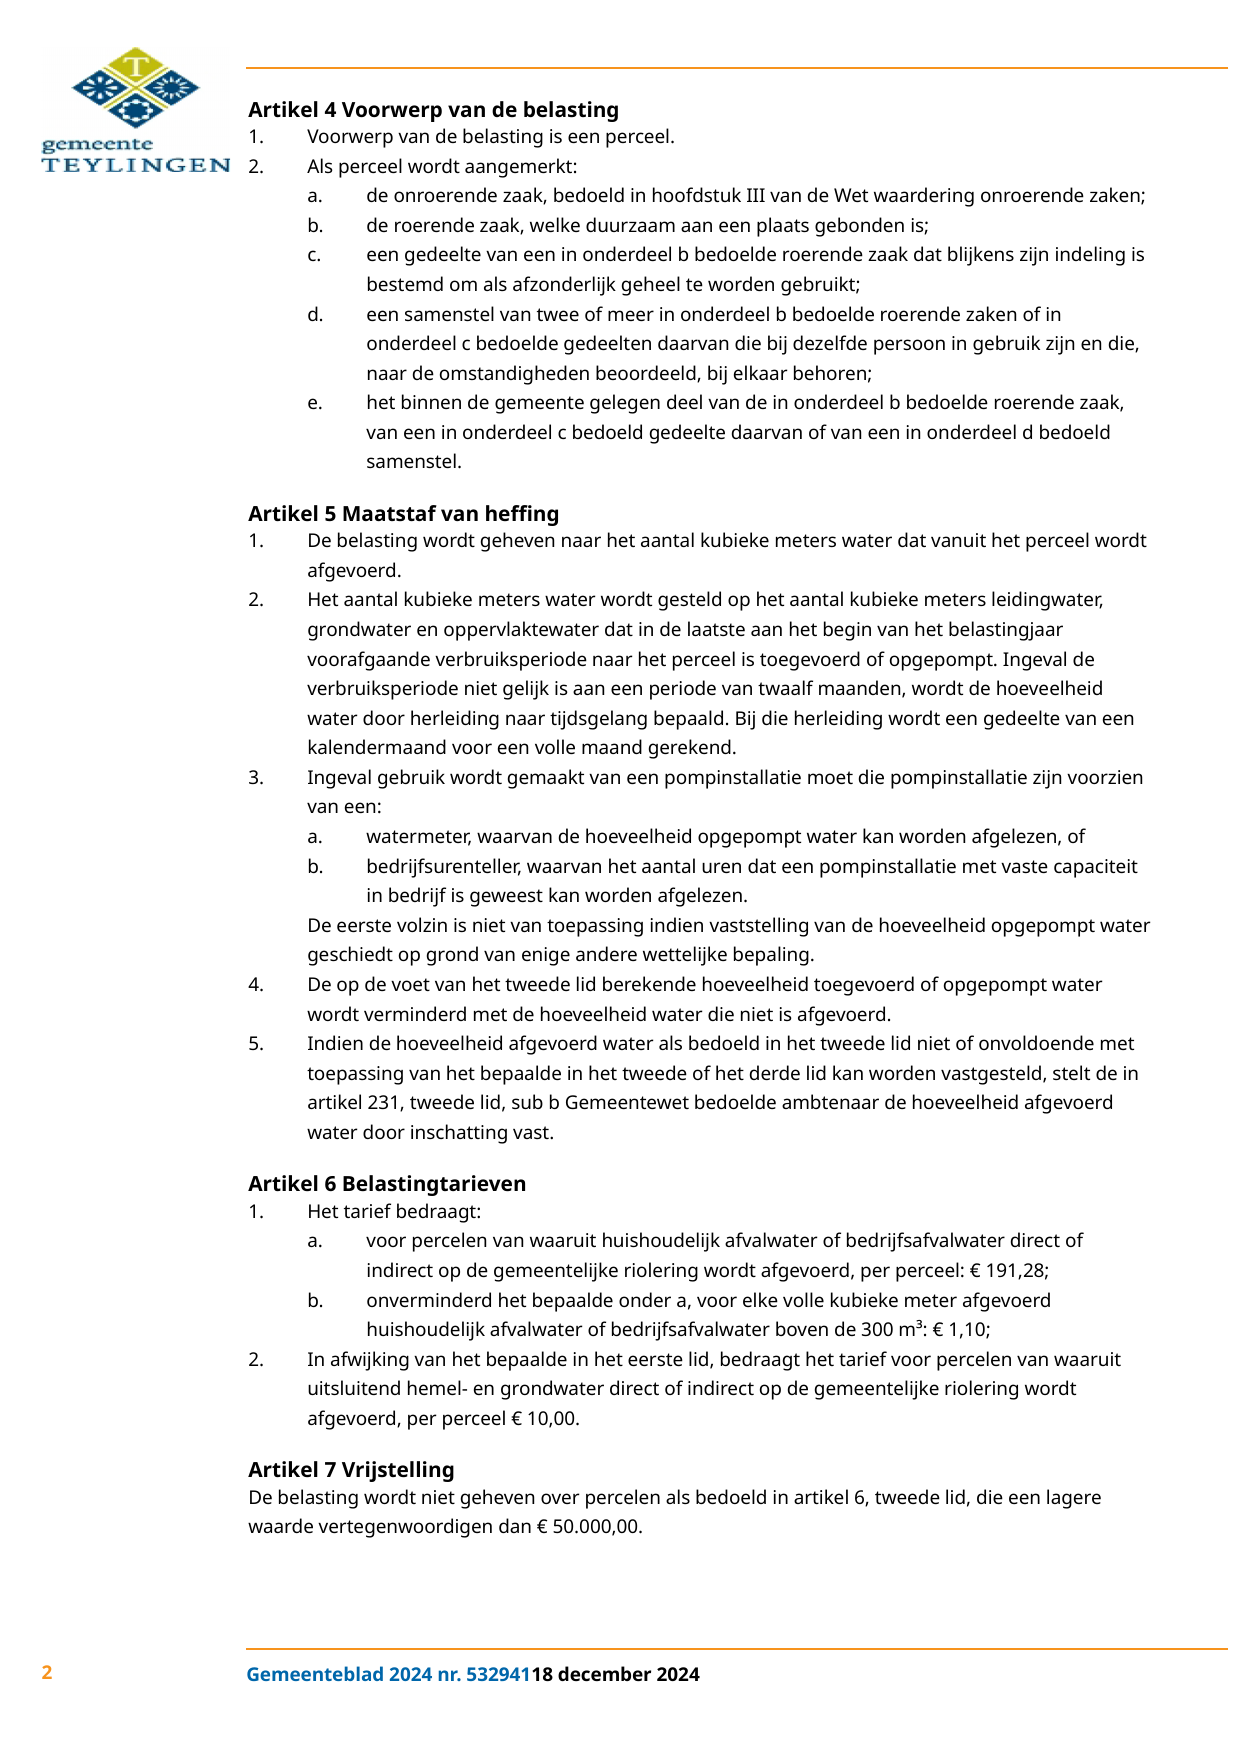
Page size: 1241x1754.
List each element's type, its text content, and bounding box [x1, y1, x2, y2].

list Als perceel wordt aangemerkt: [248, 153, 1152, 178]
list de roerende zaak, welke duurzaam aan een plaats gebonden is; [307, 212, 1152, 238]
text De belasting wordt niet geheven over percelen als bedoeld in artikel 6, tweede lid, die een lagere waarde vertegenwoordigen dan € 50.000,00. [248, 1484, 1152, 1539]
list Voorwerp van de belasting is een perceel. [248, 123, 1152, 149]
list een samenstel van twee of meer in onderdeel b bedoelde roerende zaken of in onderdeel c bedoelde gedeelten daarvan die bij dezelfde persoon in gebruik zijn en die, naar de omstandigheden beoordeeld, bij elkaar behoren; [307, 301, 1152, 386]
text Artikel 4 Voorwerp van de belasting [248, 95, 1152, 123]
list het binnen de gemeente gelegen deel van de in onderdeel b bedoelde roerende zaak, van een in onderdeel c bedoeld gedeelte daarvan of van een in onderdeel d bedoeld samenstel. [307, 389, 1152, 474]
list De op de voet van het tweede lid berekende hoeveelheid toegevoerd of opgepompt water wordt verminderd met de hoeveelheid water die niet is afgevoerd. [248, 971, 1152, 1027]
list Indien de hoeveelheid afgevoerd water als bedoeld in het tweede lid niet of onvoldoende met toepassing van het bepaalde in het tweede of het derde lid kan worden vastgesteld, stelt de in artikel 231, tweede lid, sub b Gemeentewet bedoelde ambtenaar de hoeveelheid afgevoerd water door inschatting vast. [248, 1030, 1152, 1145]
picture [41, 47, 231, 172]
list watermeter, waarvan de hoeveelheid opgepompt water kan worden afgelezen, of [307, 823, 1152, 849]
text Artikel 6 Belastingtarieven [248, 1169, 1152, 1198]
list de onroerende zaak, bedoeld in hoofdstuk III van de Wet waardering onroerende zaken; [307, 182, 1152, 208]
list een gedeelte van een in onderdeel b bedoelde roerende zaak dat blijkens zijn indeling is bestemd om als afzonderlijk geheel te worden gebruikt; [307, 242, 1152, 297]
list Het tarief bedraagt: [248, 1198, 1152, 1224]
list voor percelen van waaruit huishoudelijk afvalwater of bedrijfsafvalwater direct of indirect op de gemeentelijke riolering wordt afgevoerd, per perceel: € 191,28; [307, 1228, 1152, 1283]
list Het aantal kubieke meters water wordt gesteld op het aantal kubieke meters leidingwater, grondwater en oppervlaktewater dat in de laatste aan het begin van het belastingjaar voorafgaande verbruiksperiode naar het perceel is toegevoerd of opgepompt. Ingeval de verbruiksperiode niet gelijk is aan een periode van twaalf maanden, wordt de hoeveelheid water door herleiding naar tijdsgelang bepaald. Bij die herleiding wordt een gedeelte van een kalendermaand voor een volle maand gerekend. [248, 587, 1152, 760]
list Ingeval gebruik wordt gemaakt van een pompinstallatie moet die pompinstallatie zijn voorzien van een: [248, 764, 1152, 819]
list De eerste volzin is niet van toepassing indien vaststelling van de hoeveelheid opgepompt water geschiedt op grond van enige andere wettelijke bepaling. [248, 912, 1152, 967]
list De belasting wordt geheven naar het aantal kubieke meters water dat vanuit het perceel wordt afgevoerd. [248, 527, 1152, 583]
list onverminderd het bepaalde onder a, voor elke volle kubieke meter afgevoerd huishoudelijk afvalwater of bedrijfsafvalwater boven de 300 m³: € 1,10; [307, 1287, 1152, 1342]
text Artikel 7 Vrijstelling [248, 1456, 1152, 1484]
text Artikel 5 Maatstaf van heffing [248, 499, 1152, 527]
list In afwijking van het bepaalde in het eerste lid, bedraagt het tarief voor percelen van waaruit uitsluitend hemel- en grondwater direct of indirect op de gemeentelijke riolering wordt afgevoerd, per perceel € 10,00. [248, 1346, 1152, 1431]
list bedrijfsurenteller, waarvan het aantal uren dat een pompinstallatie met vaste capaciteit in bedrijf is geweest kan worden afgelezen. [307, 853, 1152, 908]
